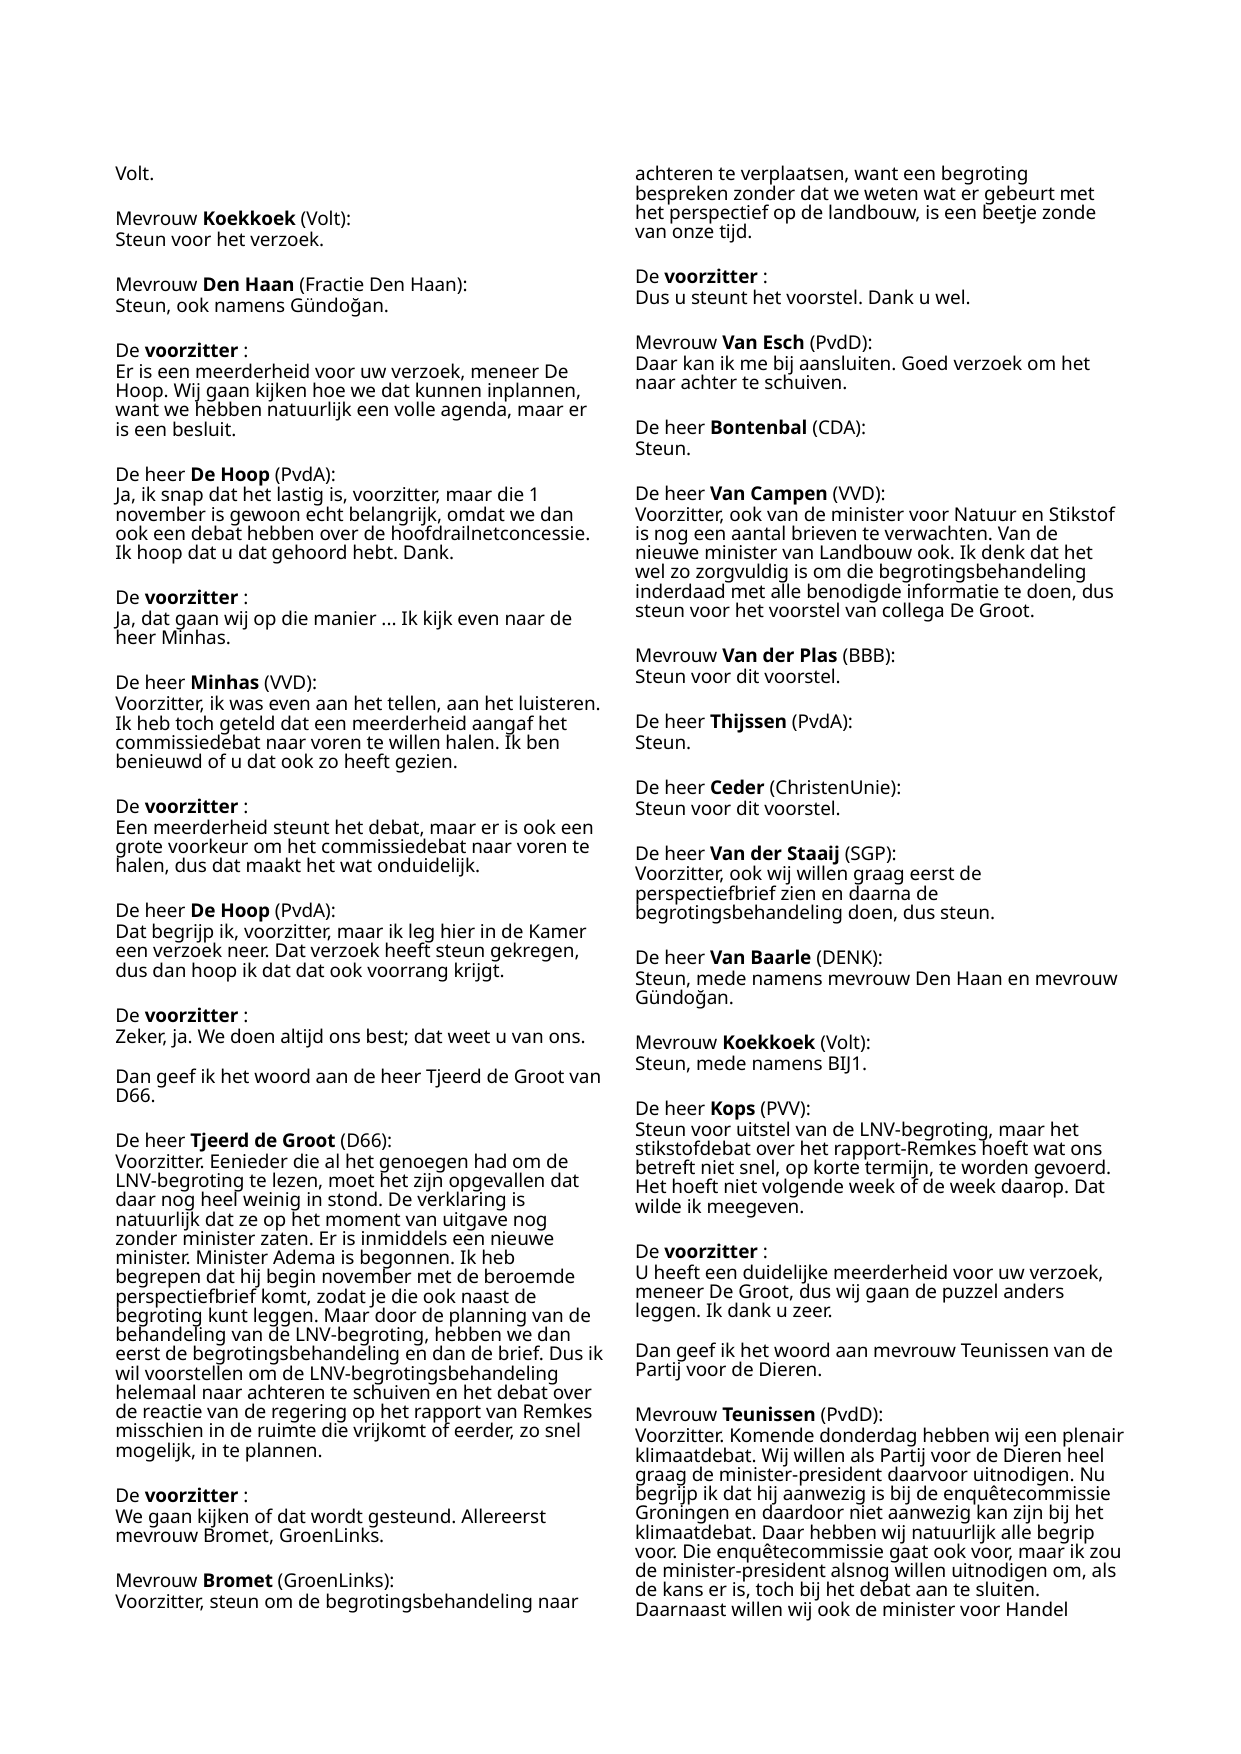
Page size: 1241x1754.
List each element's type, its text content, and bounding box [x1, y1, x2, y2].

text Mevrouw Van der Plas (BBB): [635, 642, 1125, 668]
text Mevrouw Van Esch (PvdD): [635, 329, 1125, 355]
text De heer De Hoop (PvdA): [115, 461, 605, 486]
text De heer De Hoop (PvdA): [115, 897, 605, 923]
text Ja, dat gaan wij op die manier ... Ik kijk even naar de heer Minhas. [115, 610, 605, 649]
text Voorzitter. Komende donderdag hebben wij een plenair klimaatdebat. Wij willen als Partij voor de Dieren heel graag de minister-president daarvoor uitnodigen. Nu begrijp ik dat hij aanwezig is bij de enquêtecommissie Groningen en daardoor niet aanwezig kan zijn bij het klimaatdebat. Daar hebben wij natuurlijk alle begrip voor. Die enquêtecommissie gaat ook voor, maar ik zou de minister-president alsnog willen uitnodigen om, als de kans er is, toch bij het debat aan te sluiten. Daarnaast willen wij ook de minister voor Handel [635, 1427, 1125, 1620]
text Ja, ik snap dat het lastig is, voorzitter, maar die 1 november is gewoon echt belangrijk, omdat we dan ook een debat hebben over de hoofdrailnetconcessie. Ik hoop dat u dat gehoord hebt. Dank. [115, 486, 605, 563]
text Een meerderheid steunt het debat, maar er is ook een grote voorkeur om het commissiedebat naar voren te halen, dus dat maakt het wat onduidelijk. [115, 819, 605, 877]
text Steun. [635, 440, 1125, 459]
text De heer Kops (PVV): [635, 1095, 1125, 1121]
text De heer Van Campen (VVD): [635, 480, 1125, 506]
text De heer Bontenbal (CDA): [635, 414, 1125, 440]
text De heer Thijssen (PvdA): [635, 708, 1125, 734]
text De voorzitter : [115, 1002, 605, 1028]
text Dan geef ik het woord aan de heer Tjeerd de Groot van D66. [115, 1068, 605, 1106]
text Steun voor dit voorstel. [635, 799, 1125, 819]
text Mevrouw Den Haan (Fractie Den Haan): [115, 271, 605, 297]
text Steun voor uitstel van de LNV-begroting, maar het stikstofdebat over het rapport-Remkes hoeft wat ons betreft niet snel, op korte termijn, te worden gevoerd. Het hoeft niet volgende week of de week daarop. Dat wilde ik meegeven. [635, 1121, 1125, 1217]
text achteren te verplaatsen, want een begroting bespreken zonder dat we weten wat er gebeurt met het perspectief op de landbouw, is een beetje zonde van onze tijd. [635, 165, 1125, 242]
text Steun, mede namens BIJ1. [635, 1055, 1125, 1074]
text Dan geef ik het woord aan mevrouw Teunissen van de Partij voor de Dieren. [635, 1342, 1125, 1381]
text Mevrouw Koekkoek (Volt): [635, 1029, 1125, 1055]
text Er is een meerderheid voor uw verzoek, meneer De Hoop. Wij gaan kijken hoe we dat kunnen inplannen, want we hebben natuurlijk een volle agenda, maar er is een besluit. [115, 363, 605, 440]
text Voorzitter, steun om de begrotingsbehandeling naar [115, 1593, 605, 1612]
text De heer Tjeerd de Groot (D66): [115, 1127, 605, 1153]
text De voorzitter : [635, 1238, 1125, 1264]
text Steun, ook namens Gündoğan. [115, 297, 605, 316]
text De heer Ceder (ChristenUnie): [635, 774, 1125, 799]
text Mevrouw Teunissen (PvdD): [635, 1402, 1125, 1427]
text Mevrouw Bromet (GroenLinks): [115, 1567, 605, 1593]
text Mevrouw Koekkoek (Volt): [115, 205, 605, 231]
text Volt. [115, 165, 605, 184]
text De heer Van Baarle (DENK): [635, 944, 1125, 970]
text Zeker, ja. We doen altijd ons best; dat weet u van ons. [115, 1028, 605, 1047]
text De heer Van der Staaij (SGP): [635, 840, 1125, 865]
text We gaan kijken of dat wordt gesteund. Allereerst mevrouw Bromet, GroenLinks. [115, 1508, 605, 1546]
text Dat begrijp ik, voorzitter, maar ik leg hier in de Kamer een verzoek neer. Dat verzoek heeft steun gekregen, dus dan hoop ik dat dat ook voorrang krijgt. [115, 923, 605, 981]
text Dus u steunt het voorstel. Dank u wel. [635, 289, 1125, 308]
text Steun voor dit voorstel. [635, 668, 1125, 687]
text Voorzitter. Eenieder die al het genoegen had om de LNV-begroting te lezen, moet het zijn opgevallen dat daar nog heel weinig in stond. De verklaring is natuurlijk dat ze op het moment van uitgave nog zonder minister zaten. Er is inmiddels een nieuwe minister. Minister Adema is begonnen. Ik heb begrepen dat hij begin november met de beroemde perspectiefbrief komt, zodat je die ook naast de begroting kunt leggen. Maar door de planning van de behandeling van de LNV-begroting, hebben we dan eerst de begrotingsbehandeling en dan de brief. Dus ik wil voorstellen om de LNV-begrotingsbehandeling helemaal naar achteren te schuiven en het debat over de reactie van de regering op het rapport van Remkes misschien in de ruimte die vrijkomt of eerder, zo snel mogelijk, in te plannen. [115, 1153, 605, 1461]
text U heeft een duidelijke meerderheid voor uw verzoek, meneer De Groot, dus wij gaan de puzzel anders leggen. Ik dank u zeer. [635, 1264, 1125, 1321]
text Voorzitter, ik was even aan het tellen, aan het luisteren. Ik heb toch geteld dat een meerderheid aangaf het commissiedebat naar voren te willen halen. Ik ben benieuwd of u dat ook zo heeft gezien. [115, 695, 605, 772]
text De voorzitter : [115, 793, 605, 819]
text De voorzitter : [115, 337, 605, 363]
text De heer Minhas (VVD): [115, 669, 605, 695]
text Steun voor het verzoek. [115, 231, 605, 250]
text De voorzitter : [635, 263, 1125, 289]
text Voorzitter, ook van de minister voor Natuur en Stikstof is nog een aantal brieven te verwachten. Van de nieuwe minister van Landbouw ook. Ik denk dat het wel zo zorgvuldig is om die begrotingsbehandeling inderdaad met alle benodigde informatie te doen, dus steun voor het voorstel van collega De Groot. [635, 506, 1125, 621]
text Voorzitter, ook wij willen graag eerst de perspectiefbrief zien en daarna de begrotingsbehandeling doen, dus steun. [635, 865, 1125, 923]
text Steun. [635, 734, 1125, 753]
text Steun, mede namens mevrouw Den Haan en mevrouw Gündoğan. [635, 970, 1125, 1008]
text De voorzitter : [115, 584, 605, 610]
text Daar kan ik me bij aansluiten. Goed verzoek om het naar achter te schuiven. [635, 355, 1125, 393]
text De voorzitter : [115, 1482, 605, 1508]
